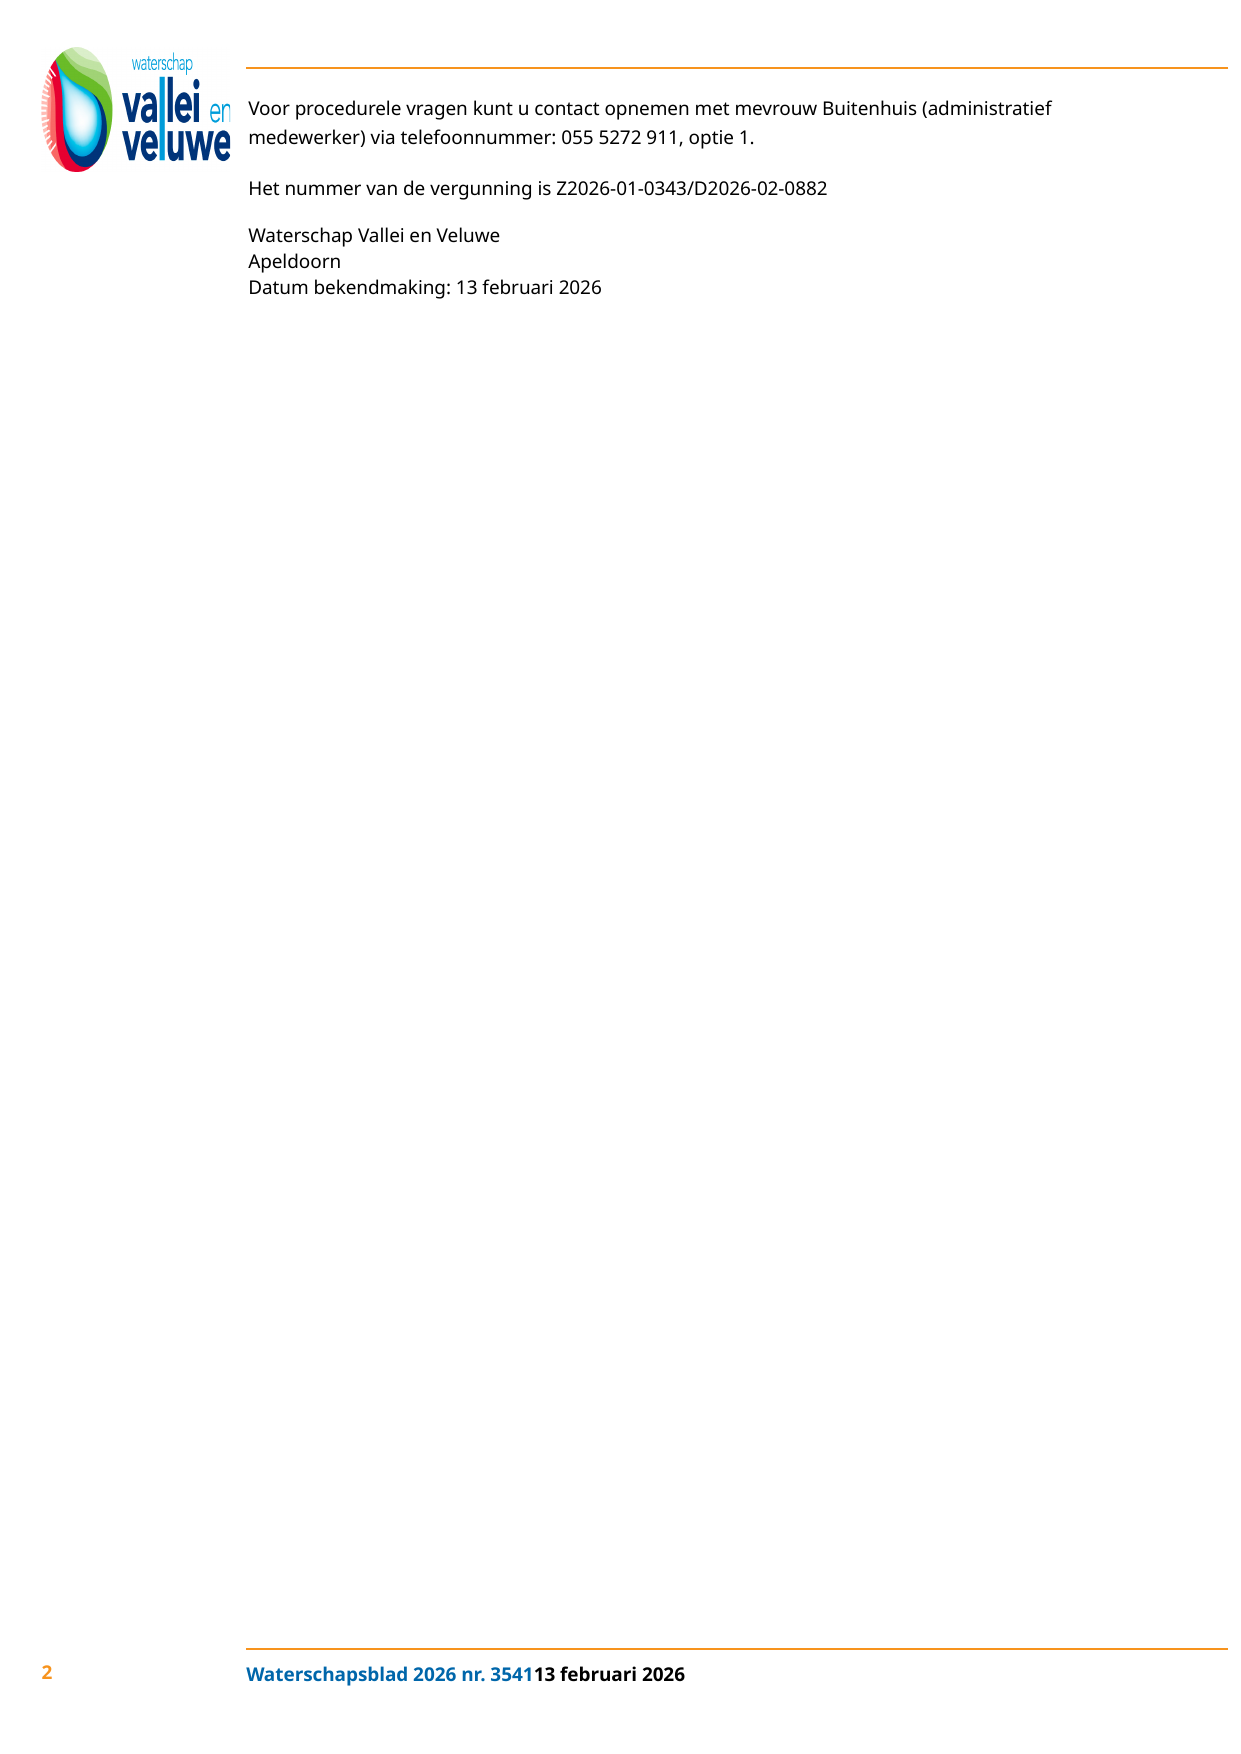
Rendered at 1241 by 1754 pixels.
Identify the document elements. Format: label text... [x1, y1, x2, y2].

picture [41, 47, 231, 172]
text Apeldoorn [248, 248, 1152, 274]
text Voor procedurele vragen kunt u contact opnemen met mevrouw Buitenhuis (administratief medewerker) via telefoonnummer: 055 5272 911, optie 1. [248, 95, 1152, 150]
text Datum bekendmaking: 13 februari 2026 [248, 274, 1152, 300]
text Het nummer van de vergunning is Z2026-01-0343/D2026-02-0882 [248, 175, 1152, 201]
text Waterschap Vallei en Veluwe [248, 223, 1152, 248]
